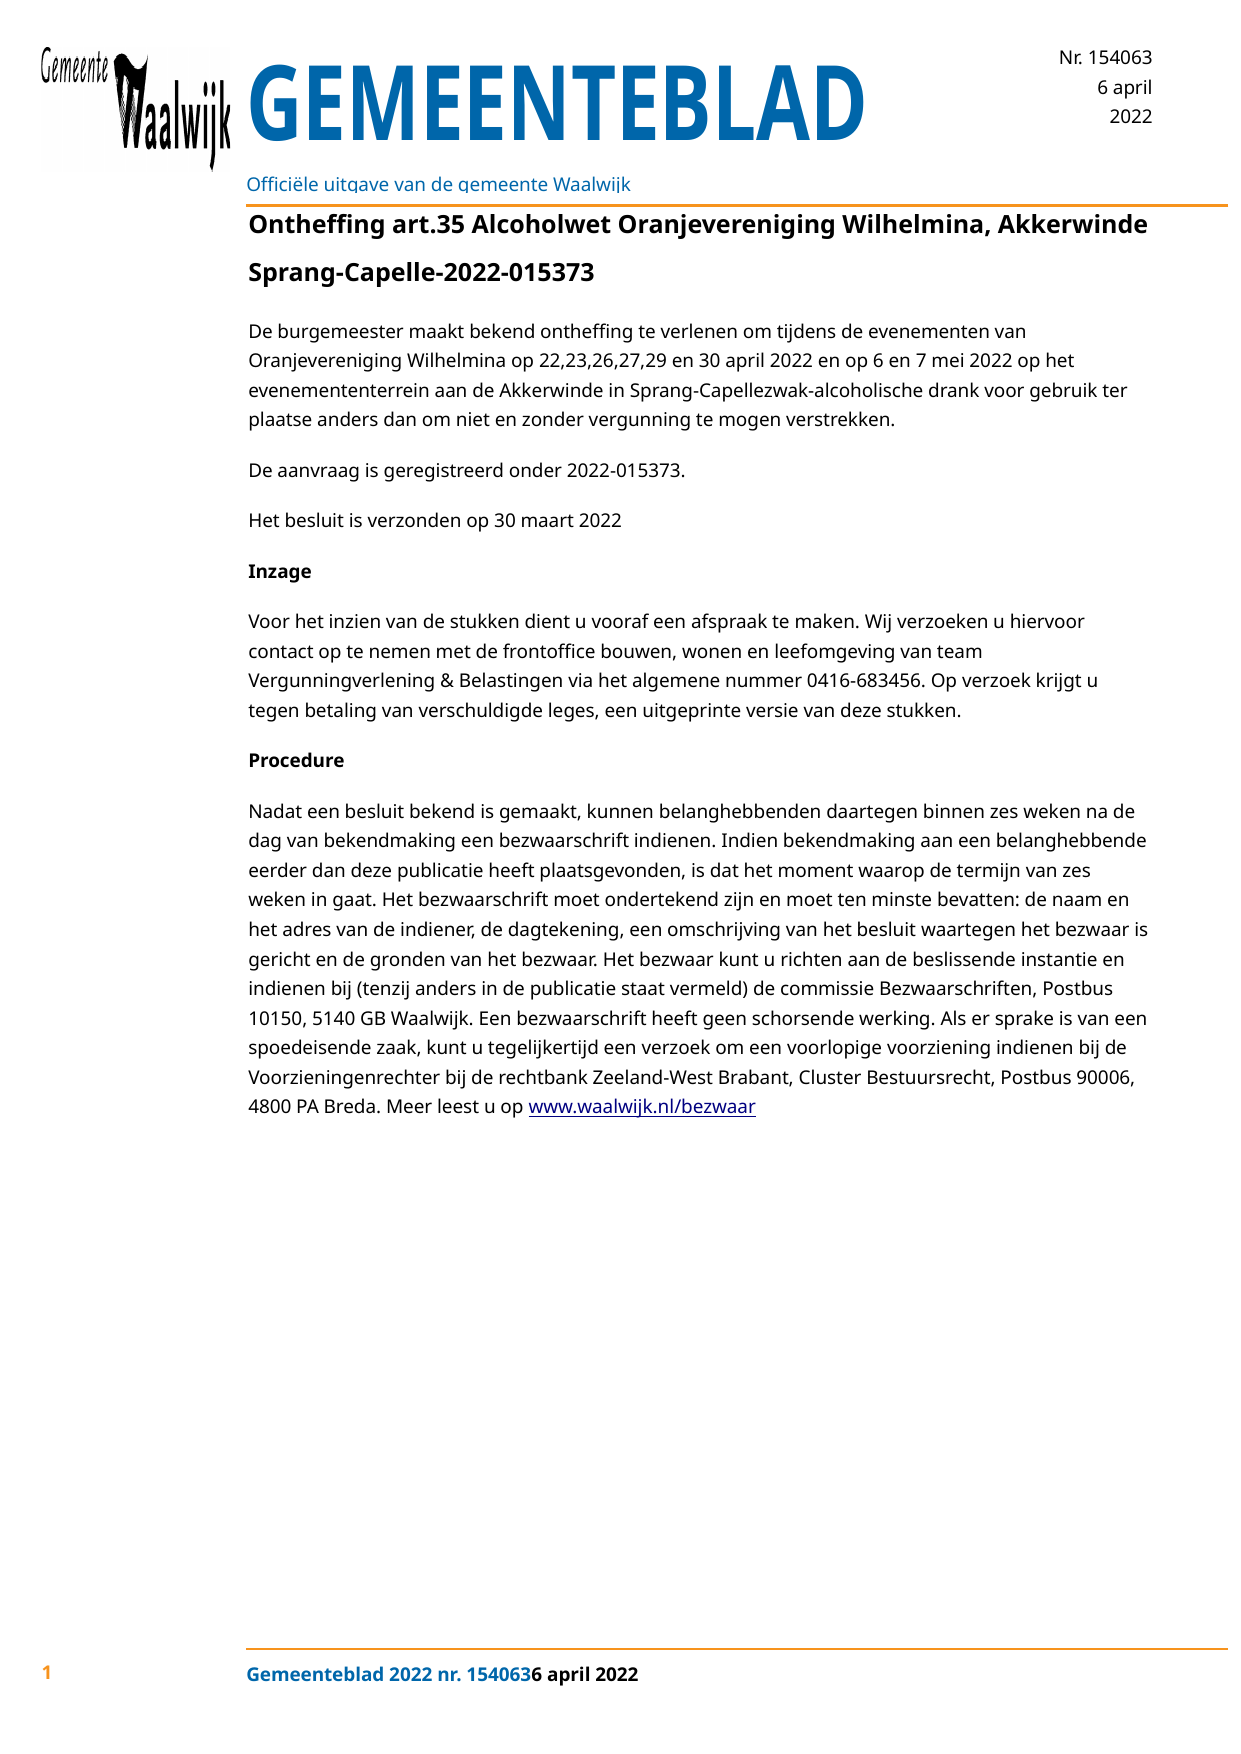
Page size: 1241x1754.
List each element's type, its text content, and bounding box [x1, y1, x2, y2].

text Ontheffing art.35 Alcoholwet Oranjevereniging Wilhelmina, Akkerwinde Sprang-Capelle-2022-015373 [248, 207, 1152, 288]
text De aanvraag is geregistreerd onder 2022-015373. [248, 457, 1152, 483]
text Nadat een besluit bekend is gemaakt, kunnen belanghebbenden daartegen binnen zes weken na de dag van bekendmaking een bezwaarschrift indienen. Indien bekendmaking aan een belanghebbende eerder dan deze publicatie heeft plaatsgevonden, is dat het moment waarop de termijn van zes weken in gaat. Het bezwaarschrift moet ondertekend zijn en moet ten minste bevatten: de naam en het adres van de indiener, de dagtekening, een omschrijving van het besluit waartegen het bezwaar is gericht en de gronden van het bezwaar. Het bezwaar kunt u richten aan de beslissende instantie en indienen bij (tenzij anders in de publicatie staat vermeld) de commissie Bezwaarschriften, Postbus 10150, 5140 GB Waalwijk. Een bezwaarschrift heeft geen schorsende werking. Als er sprake is van een spoedeisende zaak, kunt u tegelijkertijd een verzoek om een voorlopige voorziening indienen bij de Voorzieningenrechter bij de rechtbank Zeeland-West Brabant, Cluster Bestuursrecht, Postbus 90006, 4800 PA Breda. Meer leest u op www.waalwijk.nl/bezwaar [248, 798, 1152, 1119]
text Procedure [248, 747, 1152, 773]
text Het besluit is verzonden op 30 maart 2022 [248, 507, 1152, 533]
text De burgemeester maakt bekend ontheffing te verlenen om tijdens de evenementen van Oranjevereniging Wilhelmina op 22,23,26,27,29 en 30 april 2022 en op 6 en 7 mei 2022 op het evenemententerrein aan de Akkerwinde in Sprang-Capellezwak-alcoholische drank voor gebruik ter plaatse anders dan om niet en zonder vergunning te mogen verstrekken. [248, 318, 1152, 432]
picture [41, 47, 231, 172]
text Voor het inzien van de stukken dient u vooraf een afspraak te maken. Wij verzoeken u hiervoor contact op te nemen met de frontoffice bouwen, wonen en leefomgeving van team Vergunningverlening & Belastingen via het algemene nummer 0416-683456. Op verzoek krijgt u tegen betaling van verschuldigde leges, een uitgeprinte versie van deze stukken. [248, 608, 1152, 723]
text Inzage [248, 558, 1152, 584]
